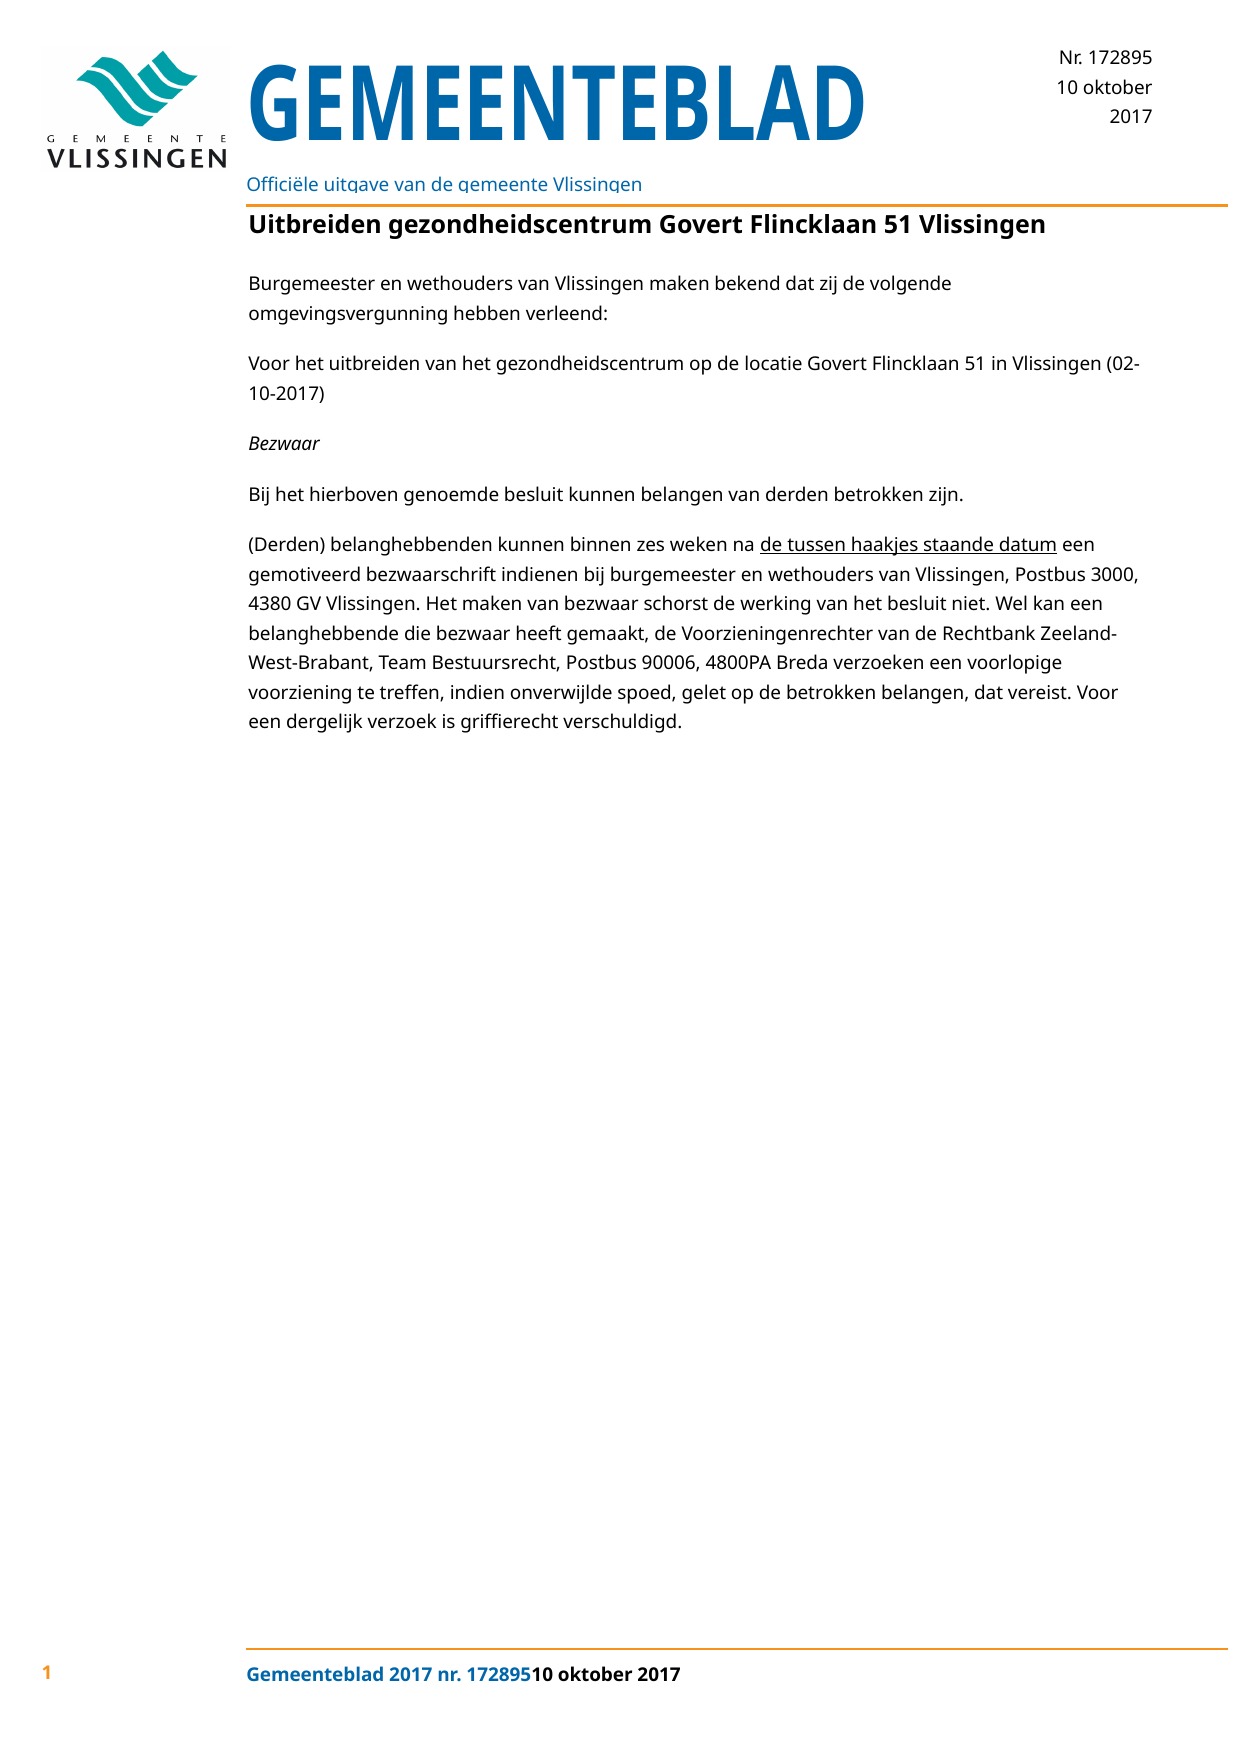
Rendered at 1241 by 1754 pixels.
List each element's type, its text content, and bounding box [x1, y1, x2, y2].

text Burgemeester en wethouders van Vlissingen maken bekend dat zij de volgende omgevingsvergunning hebben verleend: [248, 270, 1152, 326]
text Bij het hierboven genoemde besluit kunnen belangen van derden betrokken zijn. [248, 481, 1152, 506]
text Voor het uitbreiden van het gezondheidscentrum op de locatie Govert Flincklaan 51 in Vlissingen (02-10-2017) [248, 350, 1152, 406]
text Bezwaar [248, 430, 1152, 456]
text Uitbreiden gezondheidscentrum Govert Flincklaan 51 Vlissingen [248, 207, 1152, 241]
picture [41, 47, 231, 172]
text (Derden) belanghebbenden kunnen binnen zes weken na de tussen haakjes staande datum een gemotiveerd bezwaarschrift indienen bij burgemeester en wethouders van Vlissingen, Postbus 3000, 4380 GV Vlissingen. Het maken van bezwaar schorst de werking van het besluit niet. Wel kan een belanghebbende die bezwaar heeft gemaakt, de Voorzieningenrechter van de Rechtbank Zeeland-West-Brabant, Team Bestuursrecht, Postbus 90006, 4800PA Breda verzoeken een voorlopige voorziening te treffen, indien onverwijlde spoed, gelet op de betrokken belangen, dat vereist. Voor een dergelijk verzoek is griffierecht verschuldigd. [248, 531, 1152, 734]
